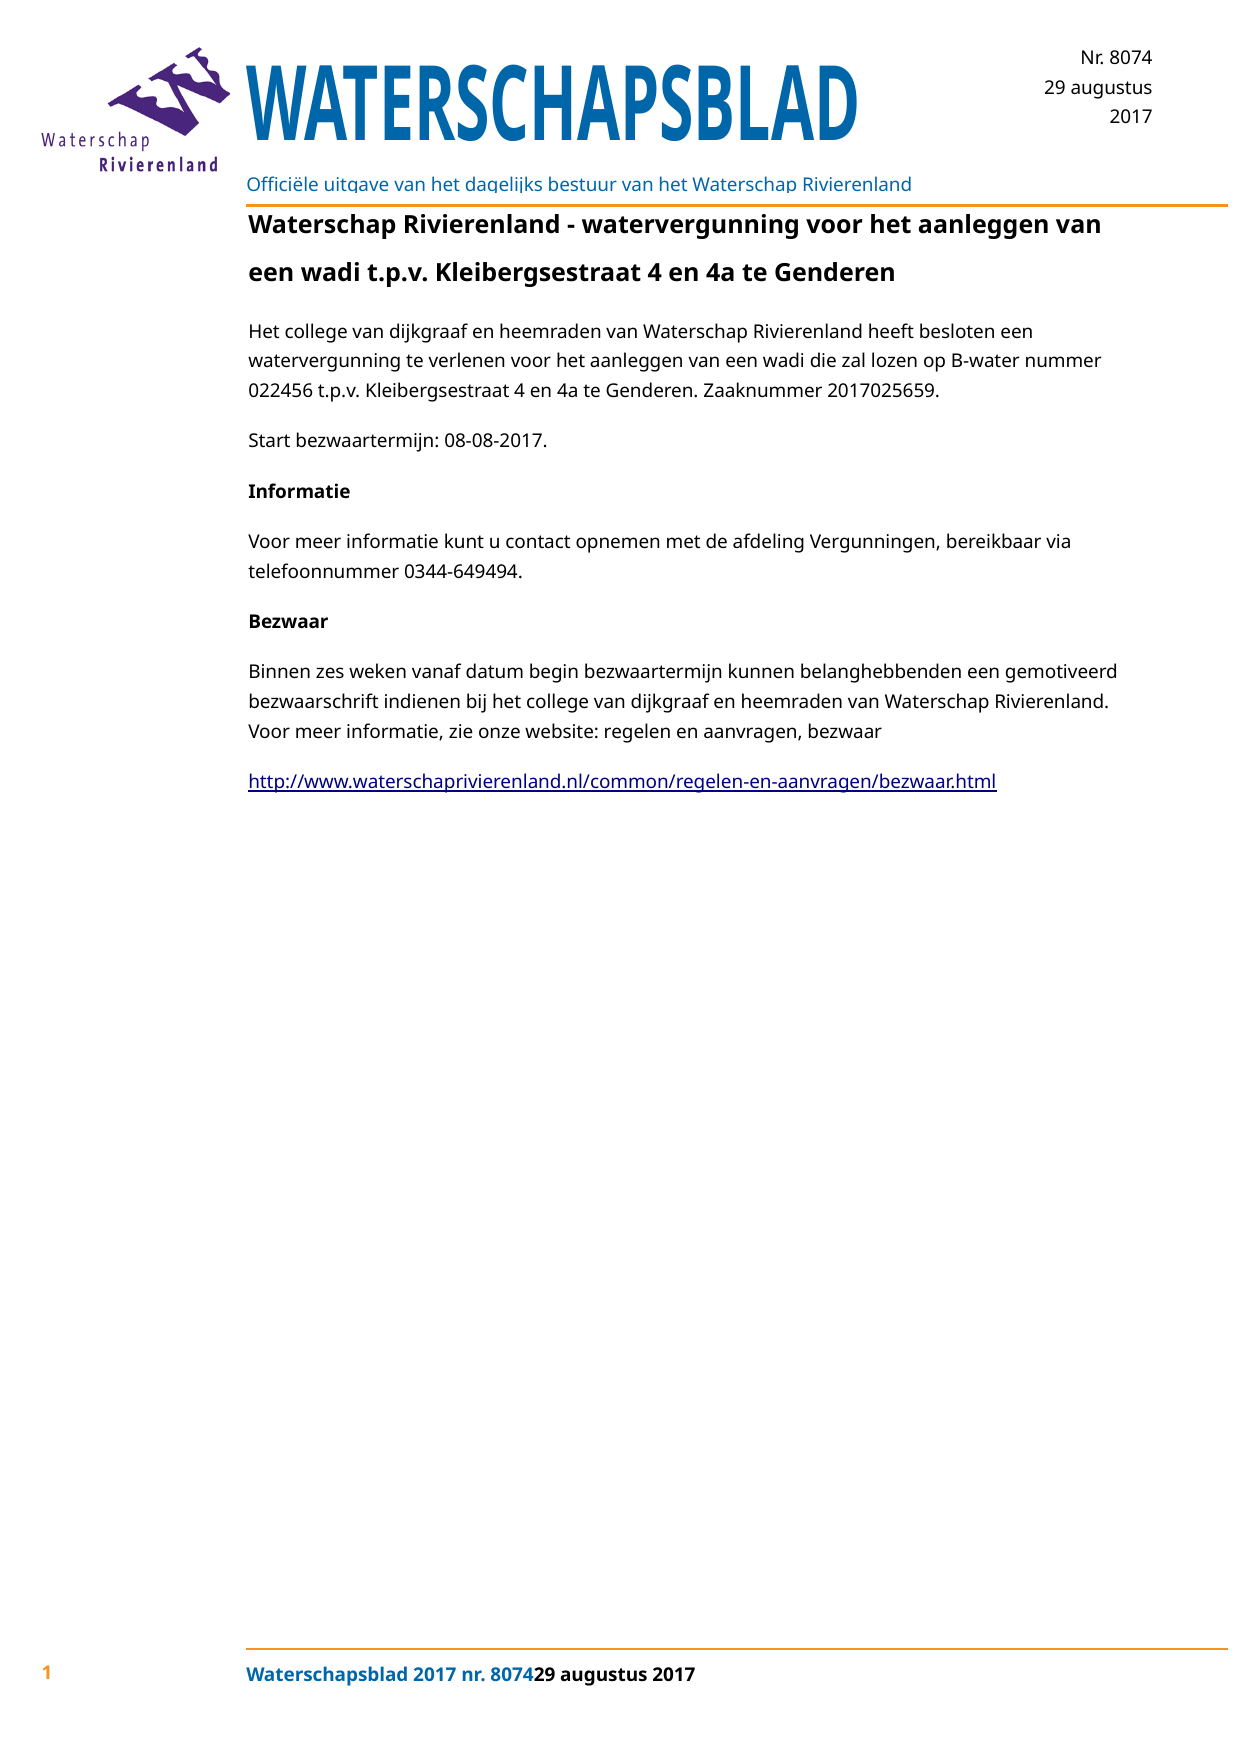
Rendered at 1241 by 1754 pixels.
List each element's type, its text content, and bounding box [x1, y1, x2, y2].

picture [41, 47, 231, 172]
text Waterschap Rivierenland - watervergunning voor het aanleggen van een wadi t.p.v. Kleibergsestraat 4 en 4a te Genderen [248, 207, 1152, 288]
text Binnen zes weken vanaf datum begin bezwaartermijn kunnen belanghebbenden een gemotiveerd bezwaarschrift indienen bij het college van dijkgraaf en heemraden van Waterschap Rivierenland. Voor meer informatie, zie onze website: regelen en aanvragen, bezwaar [248, 659, 1152, 744]
text http://www.waterschaprivierenland.nl/common/regelen-en-aanvragen/bezwaar.html [248, 768, 1152, 794]
text Start bezwaartermijn: 08-08-2017. [248, 427, 1152, 453]
text Voor meer informatie kunt u contact opnemen met de afdeling Vergunningen, bereikbaar via telefoonnummer 0344-649494. [248, 528, 1152, 584]
text Informatie [248, 478, 1152, 504]
text Bezwaar [248, 608, 1152, 634]
text Het college van dijkgraaf en heemraden van Waterschap Rivierenland heeft besloten een watervergunning te verlenen voor het aanleggen van een wadi die zal lozen op B-water nummer 022456 t.p.v. Kleibergsestraat 4 en 4a te Genderen. Zaaknummer 2017025659. [248, 318, 1152, 403]
